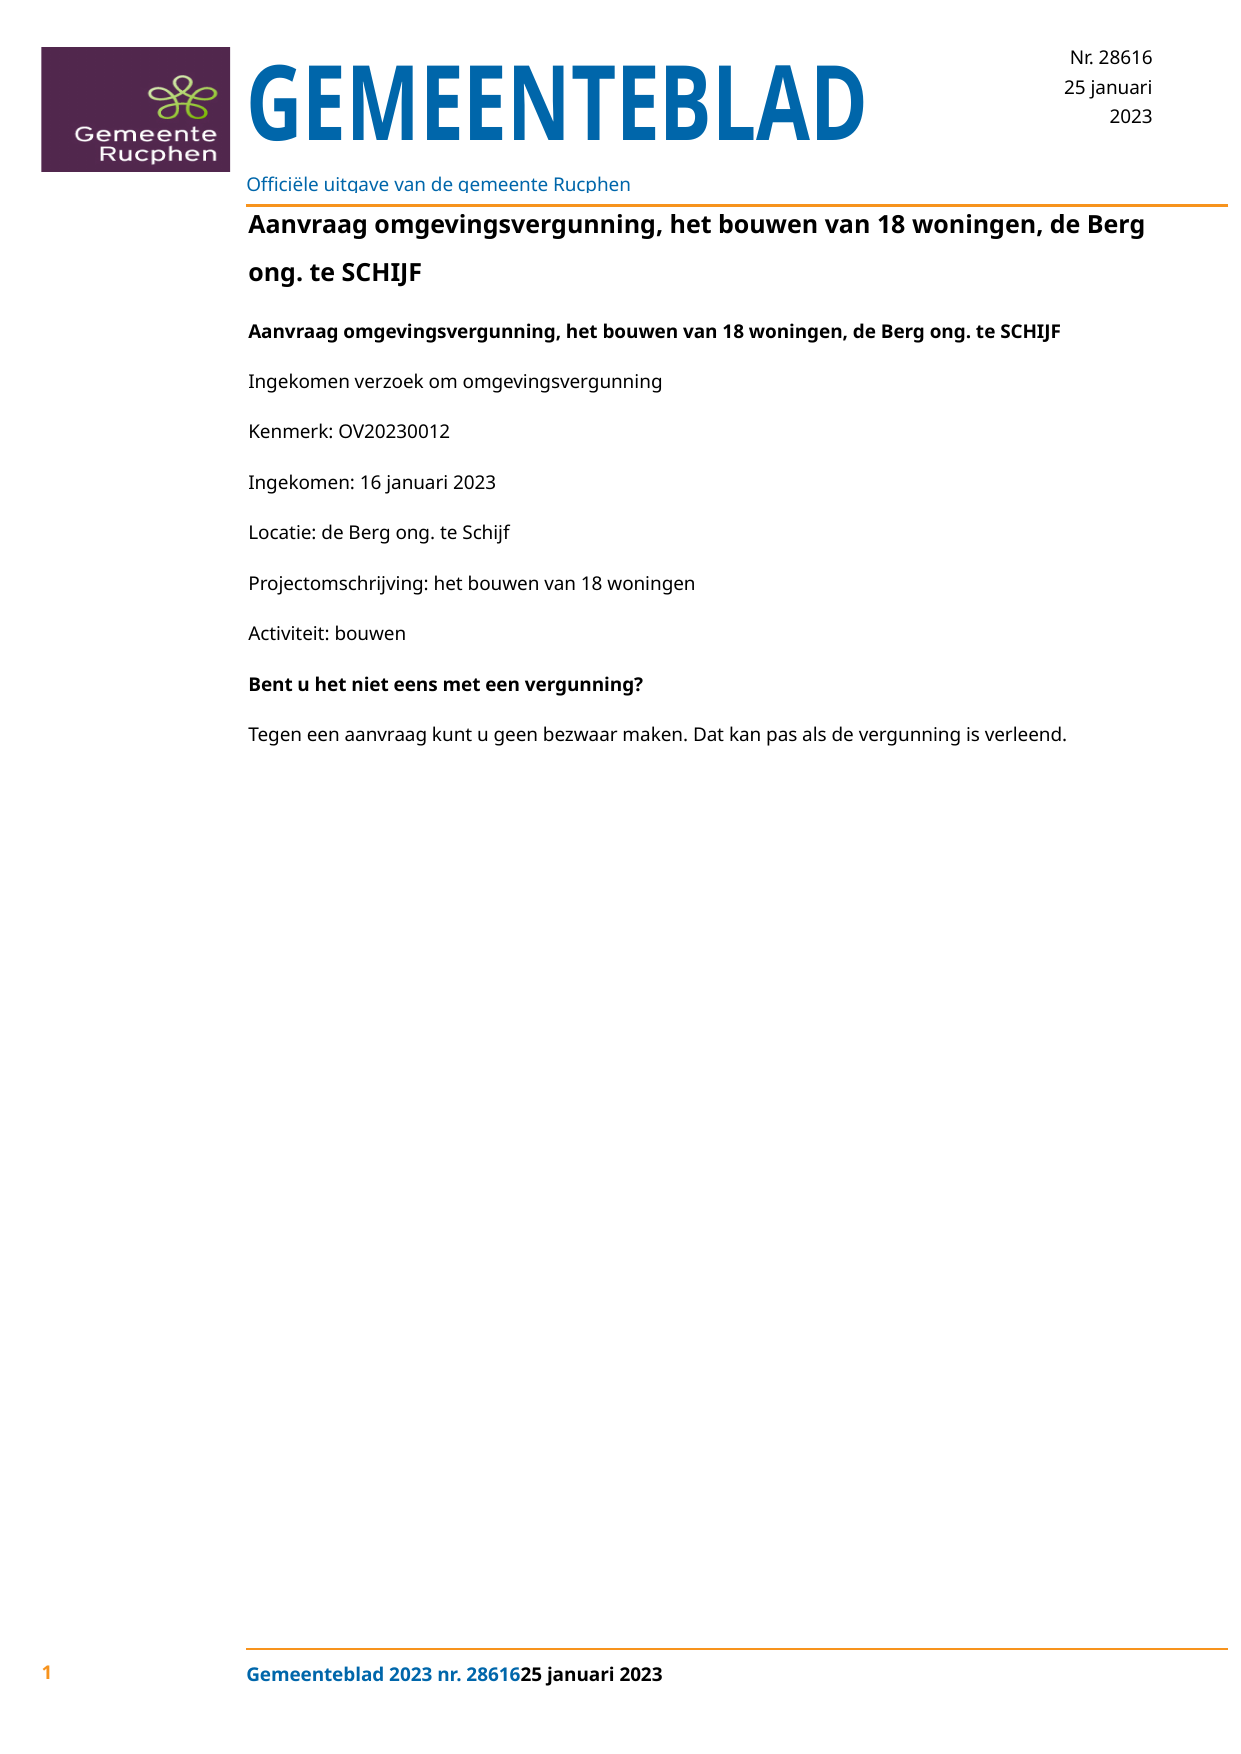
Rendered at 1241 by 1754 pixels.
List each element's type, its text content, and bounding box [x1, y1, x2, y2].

text Ingekomen verzoek om omgevingsvergunning [248, 368, 1152, 394]
text Locatie: de Berg ong. te Schijf [248, 519, 1152, 545]
text Projectomschrijving: het bouwen van 18 woningen [248, 570, 1152, 596]
text Bent u het niet eens met een vergunning? [248, 671, 1152, 697]
picture [41, 47, 231, 172]
text Ingekomen: 16 januari 2023 [248, 469, 1152, 495]
text Kenmerk: OV20230012 [248, 419, 1152, 444]
text Aanvraag omgevingsvergunning, het bouwen van 18 woningen, de Berg ong. te SCHIJF [248, 318, 1152, 344]
text Tegen een aanvraag kunt u geen bezwaar maken. Dat kan pas als de vergunning is verleend. [248, 721, 1152, 747]
text Aanvraag omgevingsvergunning, het bouwen van 18 woningen, de Berg ong. te SCHIJF [248, 207, 1152, 288]
text Activiteit: bouwen [248, 620, 1152, 646]
